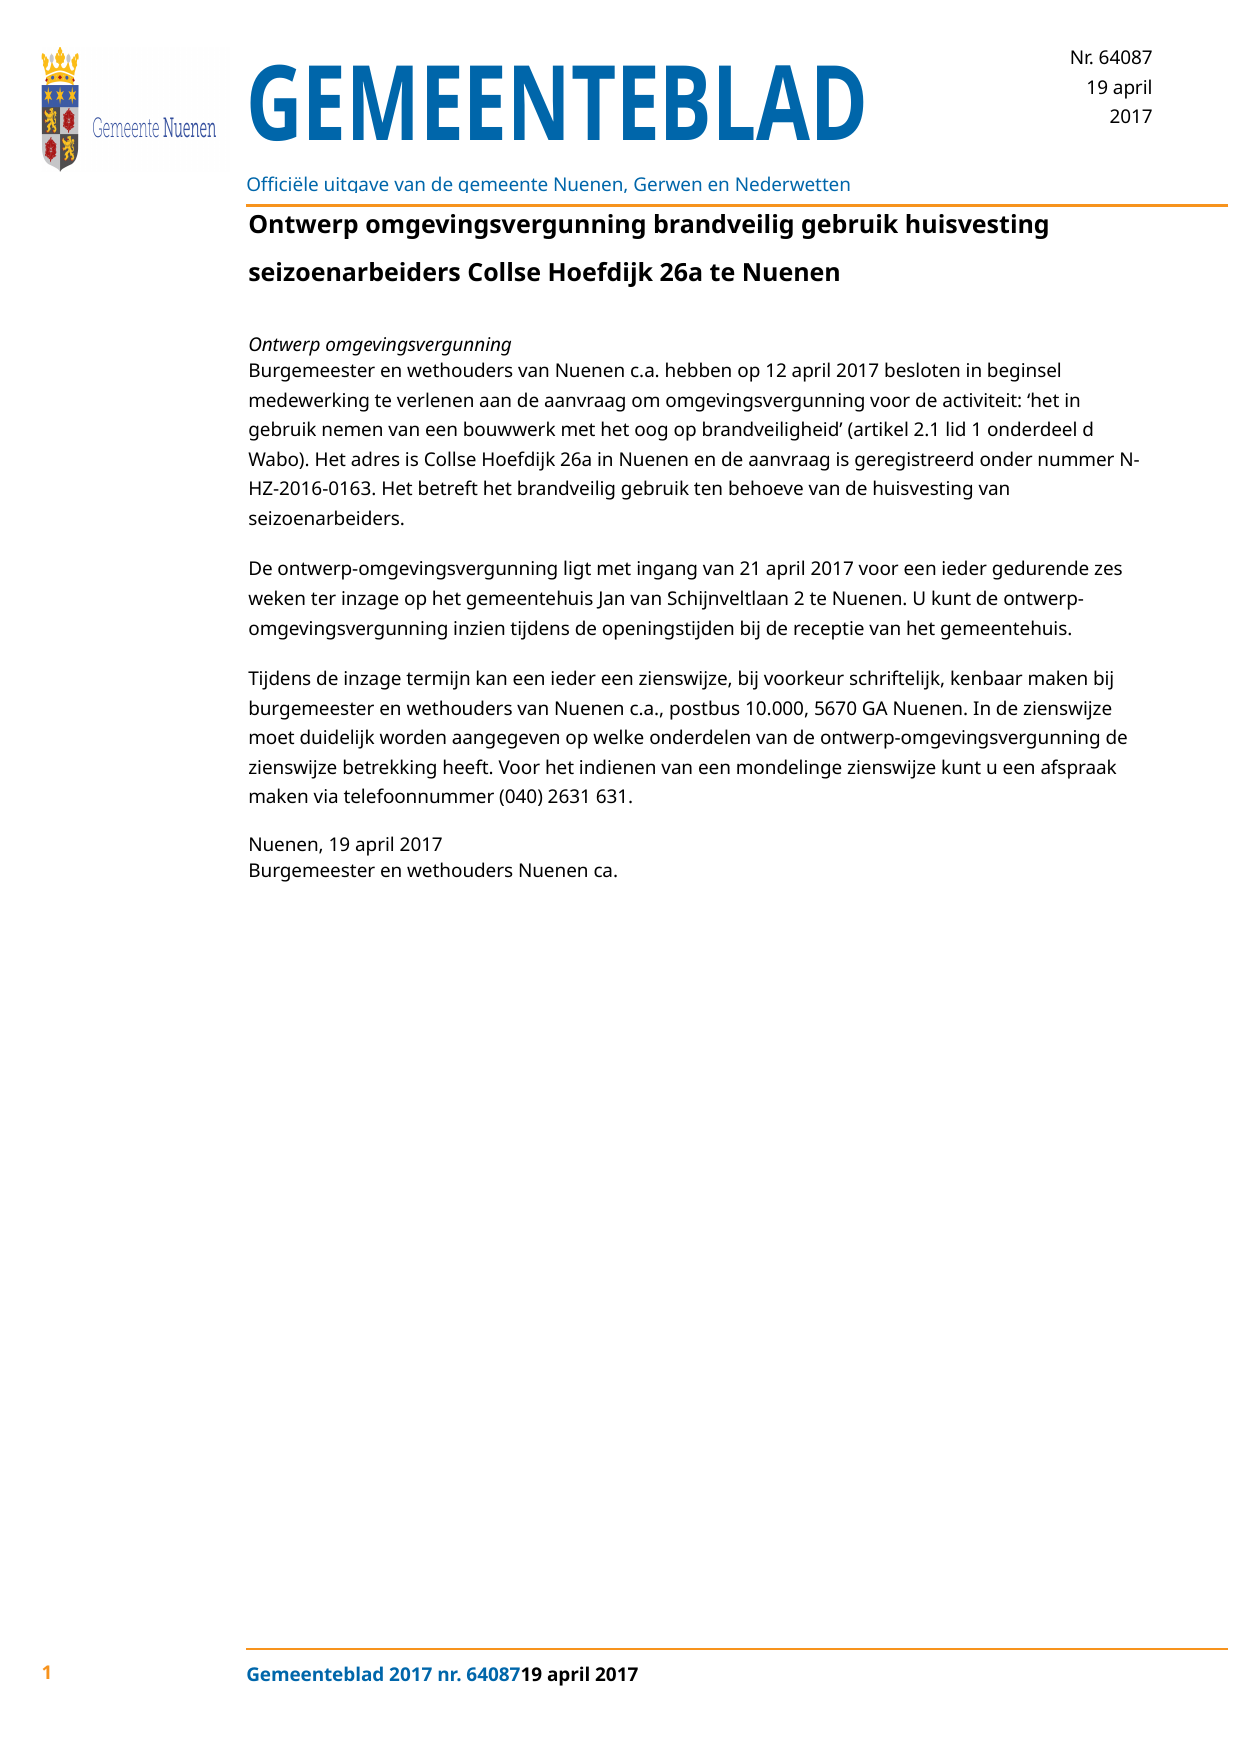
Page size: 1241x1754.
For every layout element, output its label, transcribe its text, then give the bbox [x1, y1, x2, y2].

text Ontwerp omgevingsvergunning brandveilig gebruik huisvesting seizoenarbeiders Collse Hoefdijk 26a te Nuenen [248, 207, 1152, 288]
text De ontwerp-omgevingsvergunning ligt met ingang van 21 april 2017 voor een ieder gedurende zes weken ter inzage op het gemeentehuis Jan van Schijnveltlaan 2 te Nuenen. U kunt de ontwerp-omgevingsvergunning inzien tijdens de openingstijden bij de receptie van het gemeentehuis. [248, 556, 1152, 640]
text Burgemeester en wethouders van Nuenen c.a. hebben op 12 april 2017 besloten in beginsel medewerking te verlenen aan de aanvraag om omgevingsvergunning voor de activiteit: ‘het in gebruik nemen van een bouwwerk met het oog op brandveiligheid’ (artikel 2.1 lid 1 onderdeel d Wabo). Het adres is Collse Hoefdijk 26a in Nuenen en de aanvraag is geregistreerd onder nummer N-HZ-2016-0163. Het betreft het brandveilig gebruik ten behoeve van de huisvesting van seizoenarbeiders. [248, 357, 1152, 531]
text Ontwerp omgevingsvergunning [248, 331, 1152, 357]
text Burgemeester en wethouders Nuenen ca. [248, 857, 1152, 883]
picture [41, 47, 231, 172]
text Nuenen, 19 april 2017 [248, 831, 1152, 857]
text Tijdens de inzage termijn kan een ieder een zienswijze, bij voorkeur schriftelijk, kenbaar maken bij burgemeester en wethouders van Nuenen c.a., postbus 10.000, 5670 GA Nuenen. In de zienswijze moet duidelijk worden aangegeven op welke onderdelen van de ontwerp-omgevingsvergunning de zienswijze betrekking heeft. Voor het indienen van een mondelinge zienswijze kunt u een afspraak maken via telefoonnummer (040) 2631 631. [248, 665, 1152, 809]
